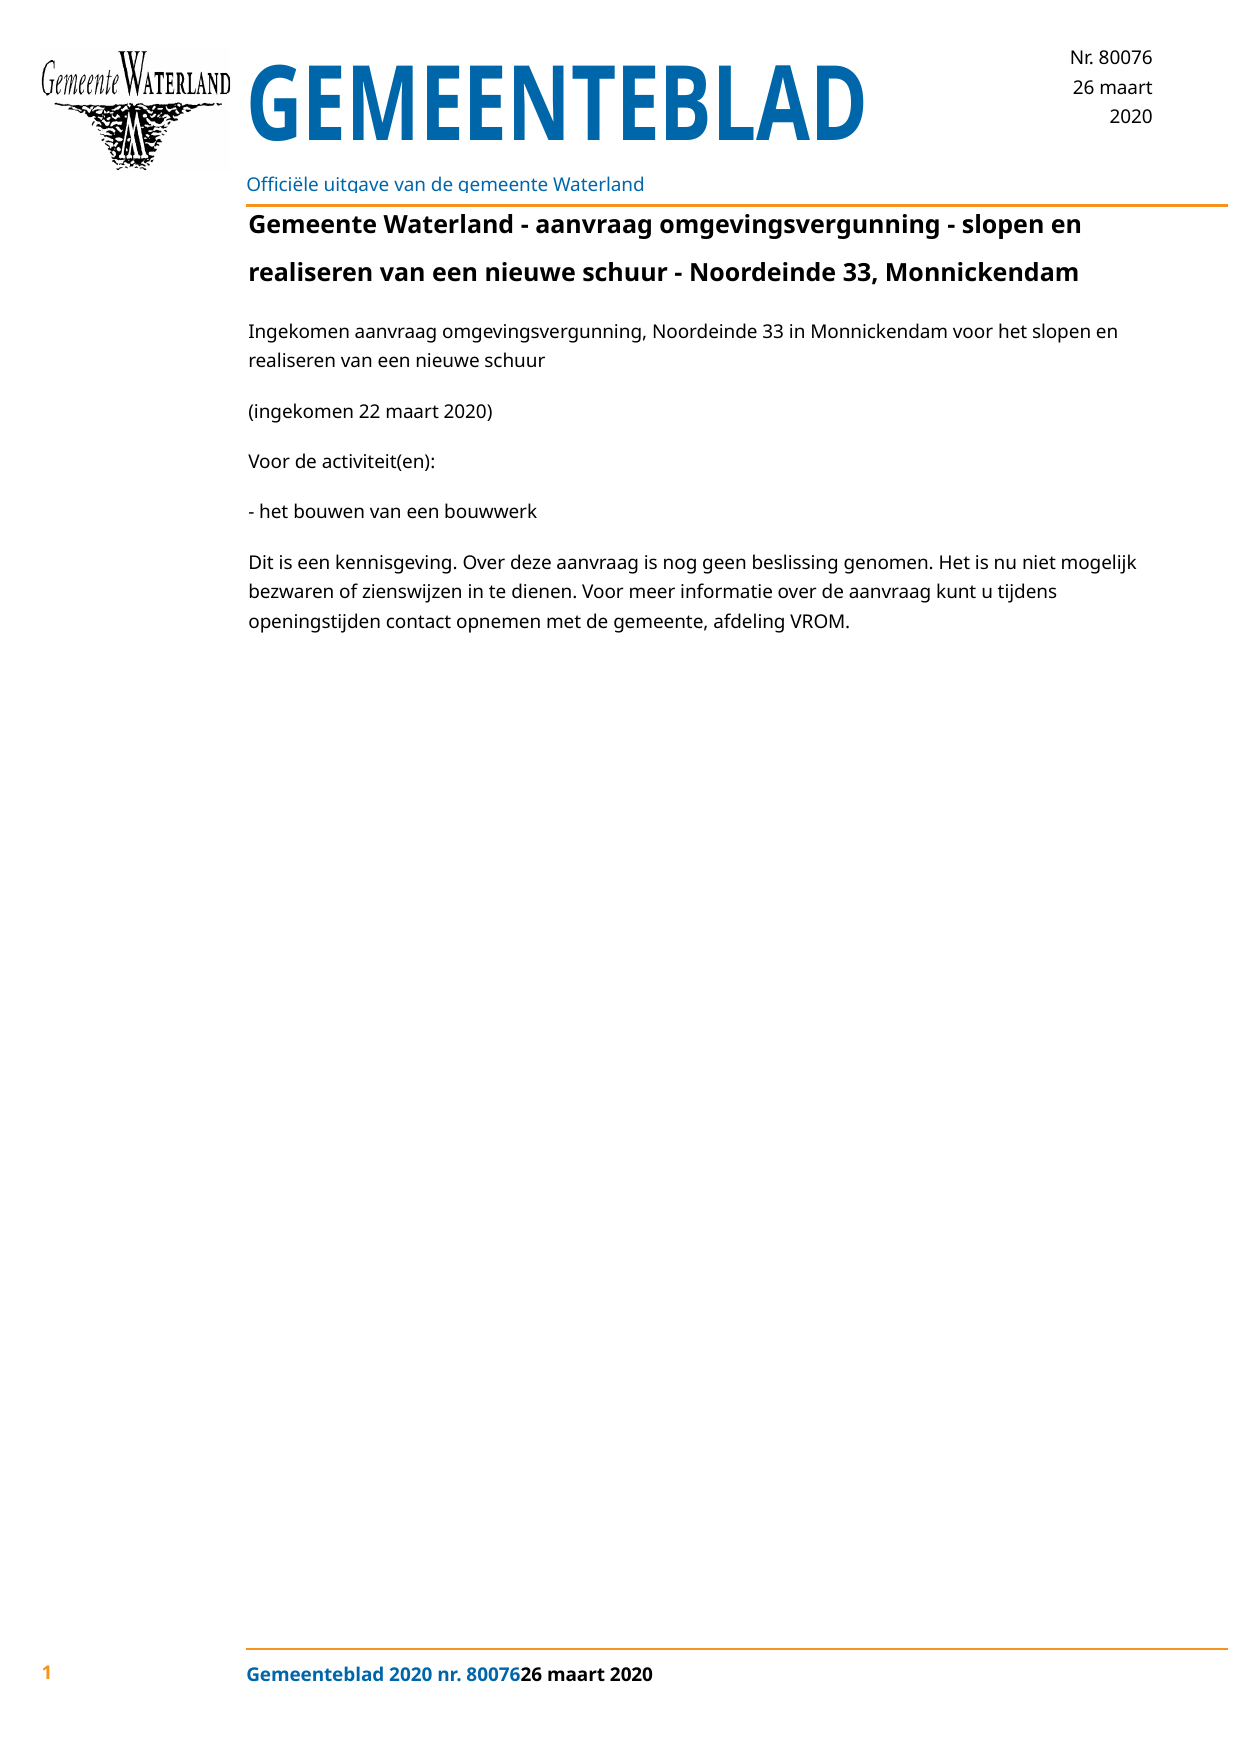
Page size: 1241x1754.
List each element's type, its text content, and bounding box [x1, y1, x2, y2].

text Gemeente Waterland - aanvraag omgevingsvergunning - slopen en realiseren van een nieuwe schuur - Noordeinde 33, Monnickendam [248, 207, 1152, 288]
text (ingekomen 22 maart 2020) [248, 398, 1152, 424]
text - het bouwen van een bouwwerk [248, 499, 1152, 524]
picture [41, 47, 231, 172]
text Ingekomen aanvraag omgevingsvergunning, Noordeinde 33 in Monnickendam voor het slopen en realiseren van een nieuwe schuur [248, 318, 1152, 373]
text Voor de activiteit(en): [248, 448, 1152, 474]
text Dit is een kennisgeving. Over deze aanvraag is nog geen beslissing genomen. Het is nu niet mogelijk bezwaren of zienswijzen in te dienen. Voor meer informatie over de aanvraag kunt u tijdens openingstijden contact opnemen met de gemeente, afdeling VROM. [248, 549, 1152, 634]
